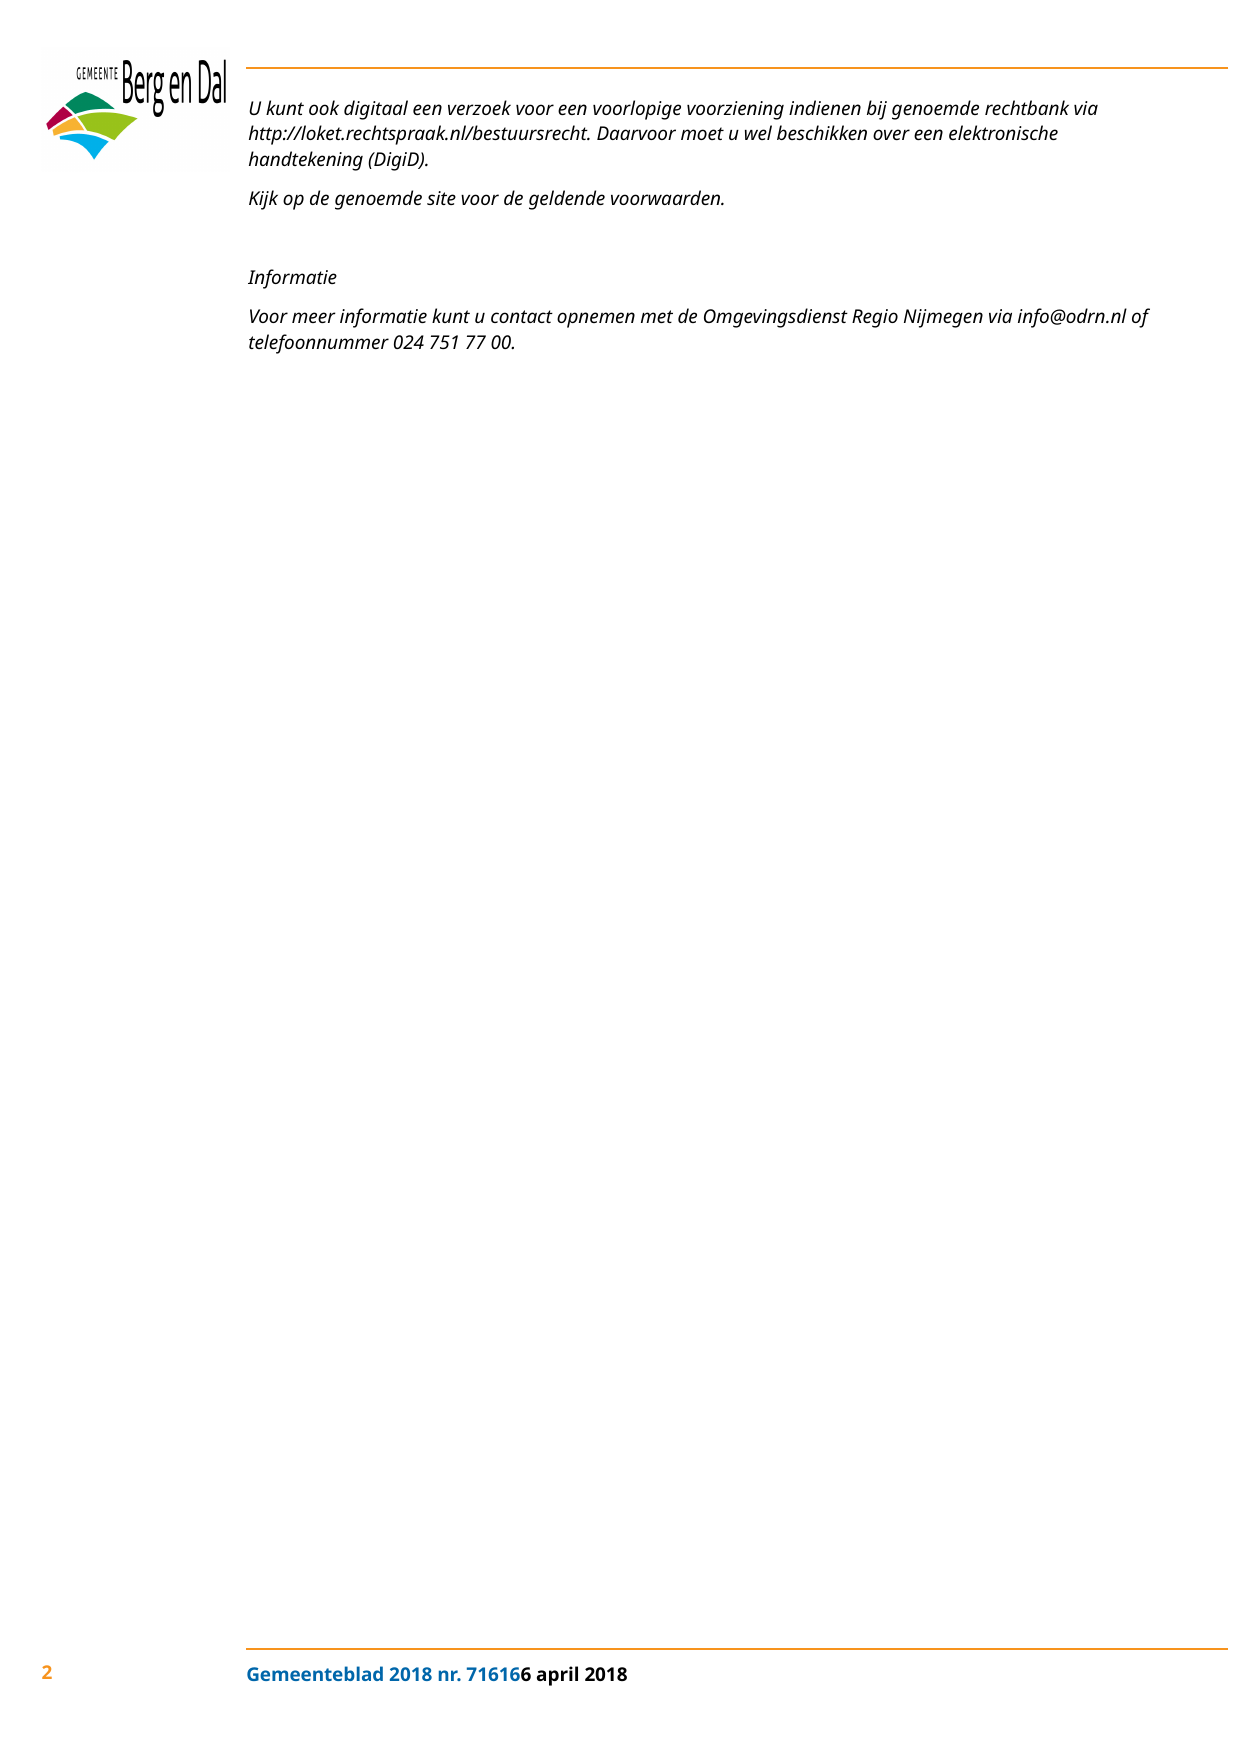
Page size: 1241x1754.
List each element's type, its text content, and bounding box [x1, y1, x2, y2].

text U kunt ook digitaal een verzoek voor een voorlopige voorziening indienen bij genoemde rechtbank via http://loket.rechtspraak.nl/bestuursrecht. Daarvoor moet u wel beschikken over een elektronische handtekening (DigiD). [248, 95, 1152, 172]
text Kijk op de genoemde site voor de geldende voorwaarden. [248, 186, 1152, 211]
text Voor meer informatie kunt u contact opnemen met de Omgevingsdienst Regio Nijmegen via info@odrn.nl of telefoonnummer 024 751 77 00. [248, 303, 1152, 355]
picture [41, 47, 231, 172]
text Informatie [248, 264, 1152, 290]
